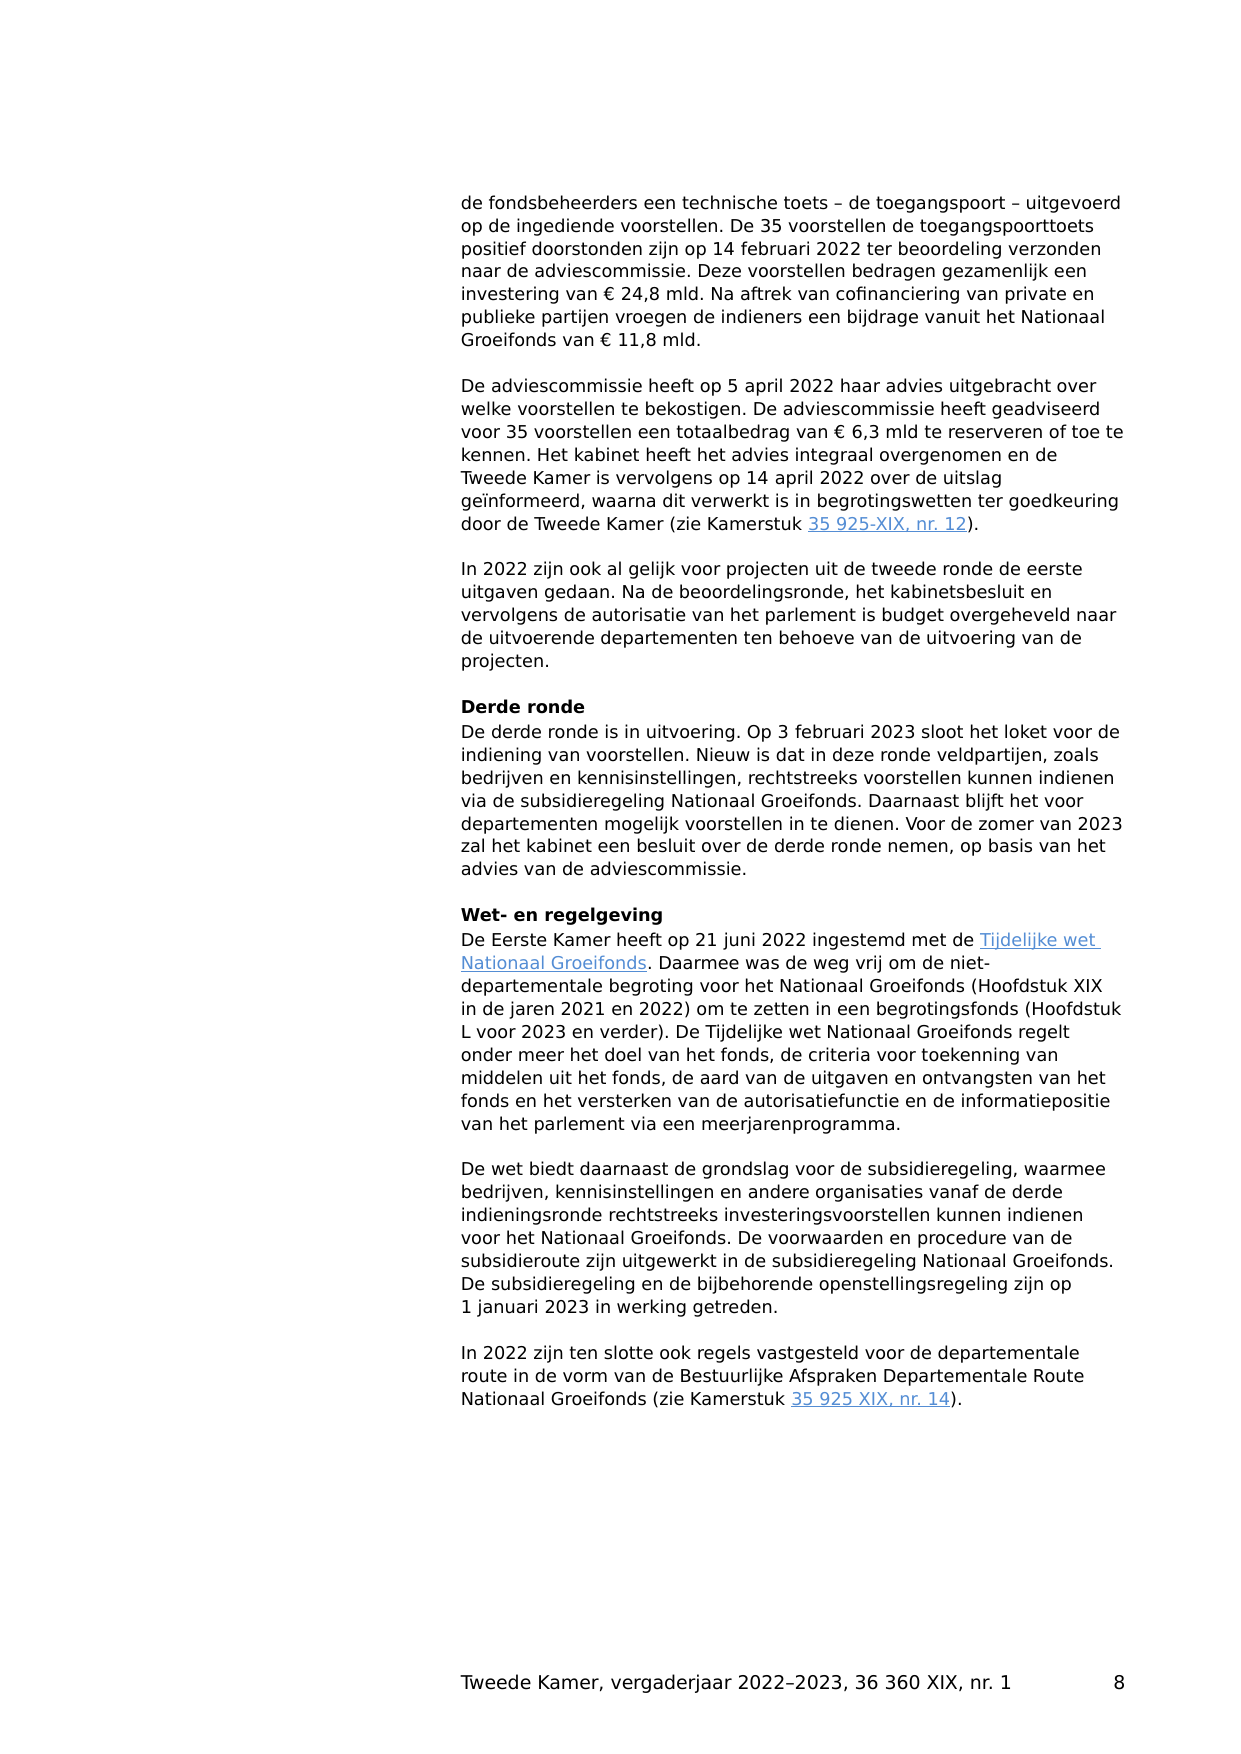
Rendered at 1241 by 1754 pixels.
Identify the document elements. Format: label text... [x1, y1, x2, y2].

text In 2022 zijn ook al gelijk voor projecten uit de tweede ronde de eerste uitgaven gedaan. Na de beoordelingsronde, het kabinetsbesluit en vervolgens de autorisatie van het parlement is budget overgeheveld naar de uitvoerende departementen ten behoeve van de uitvoering van de projecten. [461, 557, 1125, 672]
text De Eerste Kamer heeft op 21 juni 2022 ingestemd met de Tijdelijke wet Nationaal Groeifonds. Daarmee was de weg vrij om de niet-departementale begroting voor het Nationaal Groeifonds (Hoofdstuk XIX in de jaren 2021 en 2022) om te zetten in een begrotingsfonds (Hoofdstuk L voor 2023 en verder). De Tijdelijke wet Nationaal Groeifonds regelt onder meer het doel van het fonds, de criteria voor toekenning van middelen uit het fonds, de aard van de uitgaven en ontvangsten van het fonds en het versterken van de autorisatiefunctie en de informatiepositie van het parlement via een meerjarenprogramma. [461, 928, 1125, 1134]
text De adviescommissie heeft op 5 april 2022 haar advies uitgebracht over welke voorstellen te bekostigen. De adviescommissie heeft geadviseerd voor 35 voorstellen een totaalbedrag van € 6,3 mld te reserveren of toe te kennen. Het kabinet heeft het advies integraal overgenomen en de Tweede Kamer is vervolgens op 14 april 2022 over de uitslag geïnformeerd, waarna dit verwerkt is in begrotingswetten ter goedkeuring door de Tweede Kamer (zie Kamerstuk 35 925-XIX, nr. 12). [461, 374, 1125, 534]
text de fondsbeheerders een technische toets – de toegangspoort – uitgevoerd op de ingediende voorstellen. De 35 voorstellen de toegangspoorttoets positief doorstonden zijn op 14 februari 2022 ter beoordeling verzonden naar de adviescommissie. Deze voorstellen bedragen gezamenlijk een investering van € 24,8 mld. Na aftrek van cofinanciering van private en publieke partijen vroegen de indieners een bijdrage vanuit het Nationaal Groeifonds van € 11,8 mld. [461, 191, 1125, 351]
text Derde ronde [461, 695, 1125, 718]
text Wet- en regelgeving [461, 903, 1125, 926]
text De derde ronde is in uitvoering. Op 3 februari 2023 sloot het loket voor de indiening van voorstellen. Nieuw is dat in deze ronde veldpartijen, zoals bedrijven en kennisinstellingen, rechtstreeks voorstellen kunnen indienen via de subsidieregeling Nationaal Groeifonds. Daarnaast blijft het voor departementen mogelijk voorstellen in te dienen. Voor de zomer van 2023 zal het kabinet een besluit over de derde ronde nemen, op basis van het advies van de adviescommissie. [461, 720, 1125, 880]
text De wet biedt daarnaast de grondslag voor de subsidieregeling, waarmee bedrijven, kennisinstellingen en andere organisaties vanaf de derde indieningsronde rechtstreeks investeringsvoorstellen kunnen indienen voor het Nationaal Groeifonds. De voorwaarden en procedure van de subsidieroute zijn uitgewerkt in de subsidieregeling Nationaal Groeifonds. De subsidieregeling en de bijbehorende openstellingsregeling zijn op 1 januari 2023 in werking getreden. [461, 1157, 1125, 1318]
text In 2022 zijn ten slotte ook regels vastgesteld voor de departementale route in de vorm van de Bestuurlijke Afspraken Departementale Route Nationaal Groeifonds (zie Kamerstuk 35 925 XIX, nr. 14). [461, 1341, 1125, 1409]
